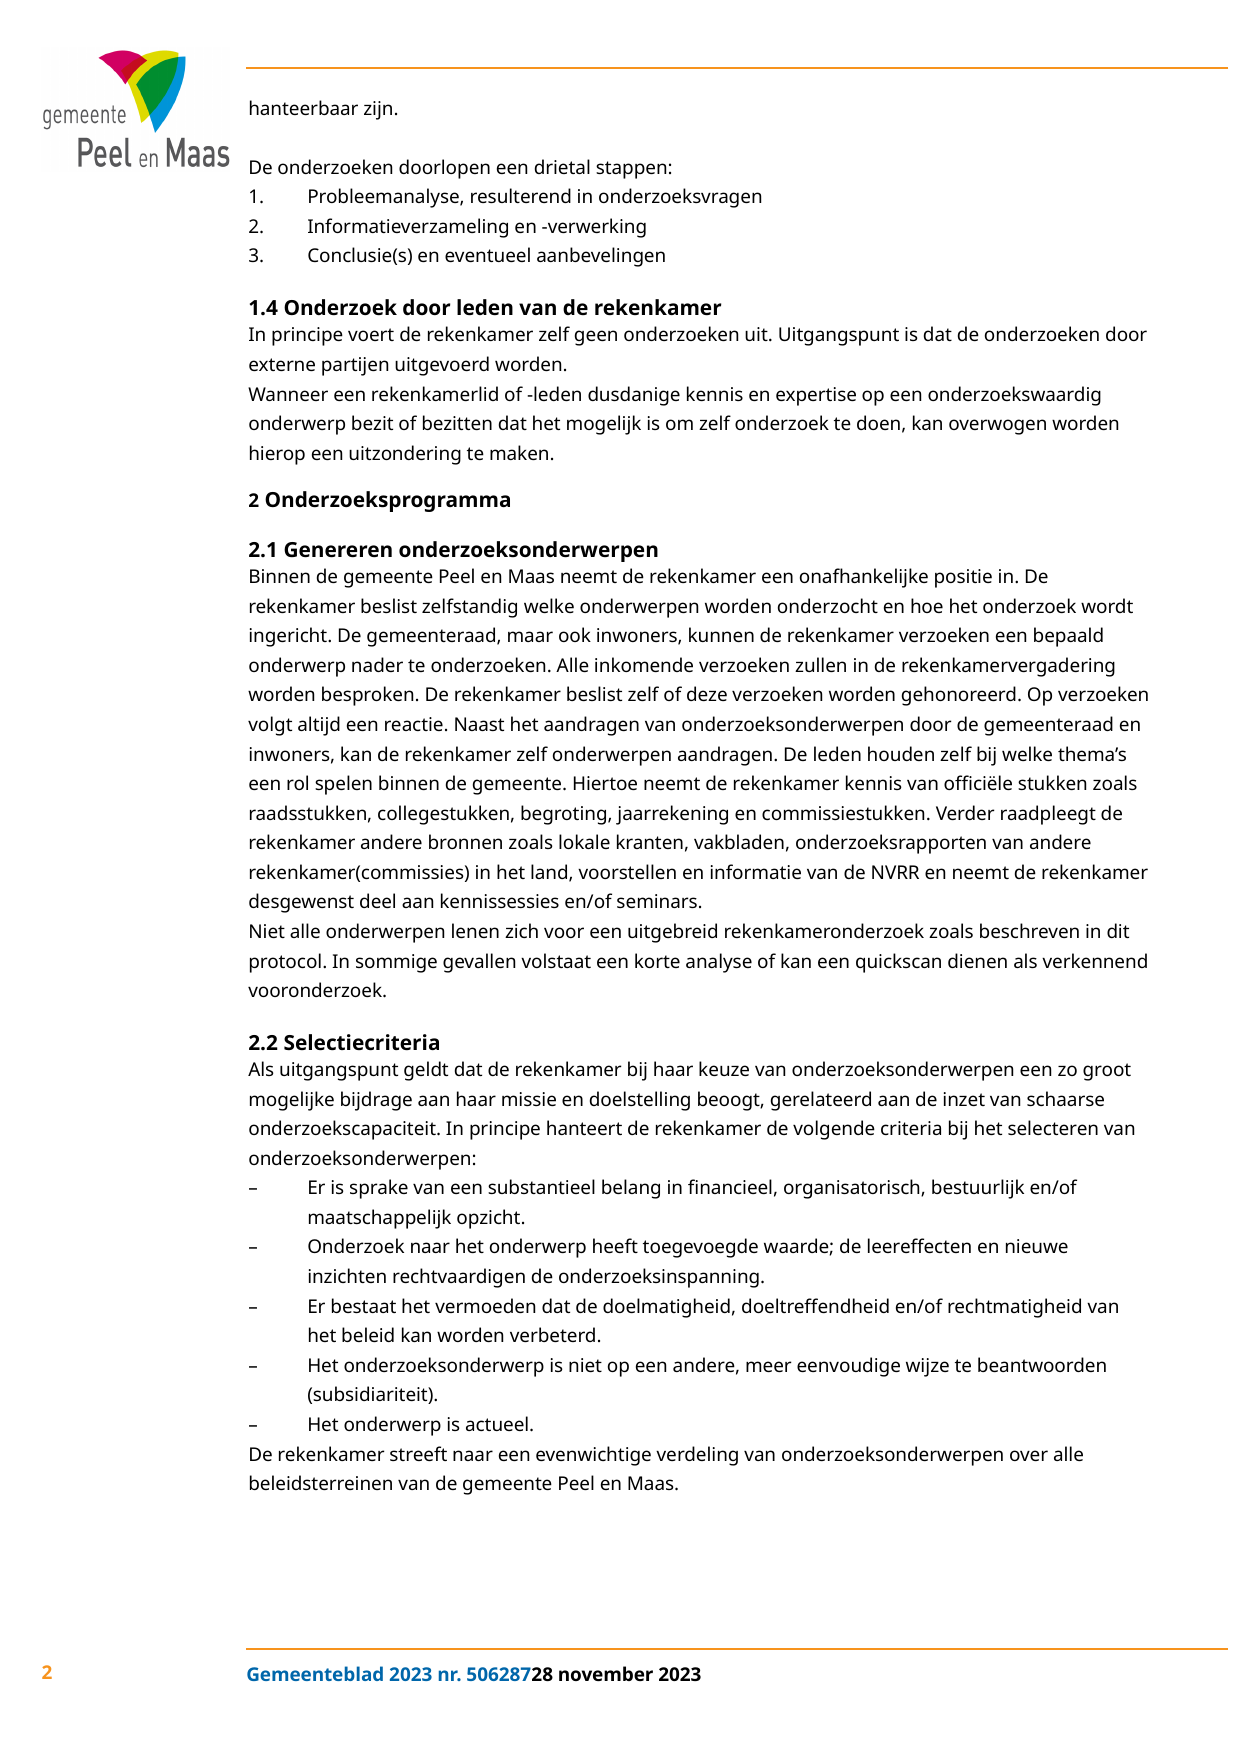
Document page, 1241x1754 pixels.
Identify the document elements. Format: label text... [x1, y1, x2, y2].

list Onderzoek naar het onderwerp heeft toegevoegde waarde; de leereffecten en nieuwe inzichten rechtvaardigen de onderzoeksinspanning. [248, 1234, 1152, 1289]
text Als uitgangspunt geldt dat de rekenkamer bij haar keuze van onderzoeksonderwerpen een zo groot mogelijke bijdrage aan haar missie en doelstelling beoogt, gerelateerd aan de inzet van schaarse onderzoekscapaciteit. In principe hanteert de rekenkamer de volgende criteria bij het selecteren van onderzoeksonderwerpen: [248, 1056, 1152, 1171]
list Probleemanalyse, resulterend in onderzoeksvragen [248, 183, 1152, 209]
list Het onderzoeksonderwerp is niet op een andere, meer eenvoudige wijze te beantwoorden (subsidiariteit). [248, 1352, 1152, 1407]
text 2 Onderzoeksprogramma [248, 486, 1152, 514]
text Niet alle onderwerpen lenen zich voor een uitgebreid rekenkameronderzoek zoals beschreven in dit protocol. In sommige gevallen volstaat een korte analyse of kan een quickscan dienen als verkennend vooronderzoek. [248, 918, 1152, 1003]
text In principe voert de rekenkamer zelf geen onderzoeken uit. Uitgangspunt is dat de onderzoeken door externe partijen uitgevoerd worden. [248, 322, 1152, 377]
text 1.4 Onderzoek door leden van de rekenkamer [248, 293, 1152, 322]
text 2.1 Genereren onderzoeksonderwerpen [248, 535, 1152, 563]
text Binnen de gemeente Peel en Maas neemt de rekenkamer een onafhankelijke positie in. De rekenkamer beslist zelfstandig welke onderwerpen worden onderzocht en hoe het onderzoek wordt ingericht. De gemeenteraad, maar ook inwoners, kunnen de rekenkamer verzoeken een bepaald onderwerp nader te onderzoeken. Alle inkomende verzoeken zullen in de rekenkamervergadering worden besproken. De rekenkamer beslist zelf of deze verzoeken worden gehonoreerd. Op verzoeken volgt altijd een reactie. Naast het aandragen van onderzoeksonderwerpen door de gemeenteraad en inwoners, kan de rekenkamer zelf onderwerpen aandragen. De leden houden zelf bij welke thema’s een rol spelen binnen de gemeente. Hiertoe neemt de rekenkamer kennis van officiële stukken zoals raadsstukken, collegestukken, begroting, jaarrekening en commissiestukken. Verder raadpleegt de rekenkamer andere bronnen zoals lokale kranten, vakbladen, onderzoeksrapporten van andere rekenkamer(commissies) in het land, voorstellen en informatie van de NVRR en neemt de rekenkamer desgewenst deel aan kennissessies en/of seminars. [248, 563, 1152, 914]
text 2.2 Selectiecriteria [248, 1028, 1152, 1056]
picture [41, 47, 231, 172]
list Het onderwerp is actueel. [248, 1411, 1152, 1437]
list Conclusie(s) en eventueel aanbevelingen [248, 243, 1152, 268]
text Wanneer een rekenkamerlid of -leden dusdanige kennis en expertise op een onderzoekswaardig onderwerp bezit of bezitten dat het mogelijk is om zelf onderzoek te doen, kan overwogen worden hierop een uitzondering te maken. [248, 381, 1152, 466]
list Informatieverzameling en -verwerking [248, 213, 1152, 239]
text hanteerbaar zijn. [248, 95, 1152, 121]
list Er bestaat het vermoeden dat de doelmatigheid, doeltreffendheid en/of rechtmatigheid van het beleid kan worden verbeterd. [248, 1293, 1152, 1348]
list Er is sprake van een substantieel belang in financieel, organisatorisch, bestuurlijk en/of maatschappelijk opzicht. [248, 1174, 1152, 1230]
text De onderzoeken doorlopen een drietal stappen: [248, 154, 1152, 180]
text De rekenkamer streeft naar een evenwichtige verdeling van onderzoeksonderwerpen over alle beleidsterreinen van de gemeente Peel en Maas. [248, 1441, 1152, 1496]
